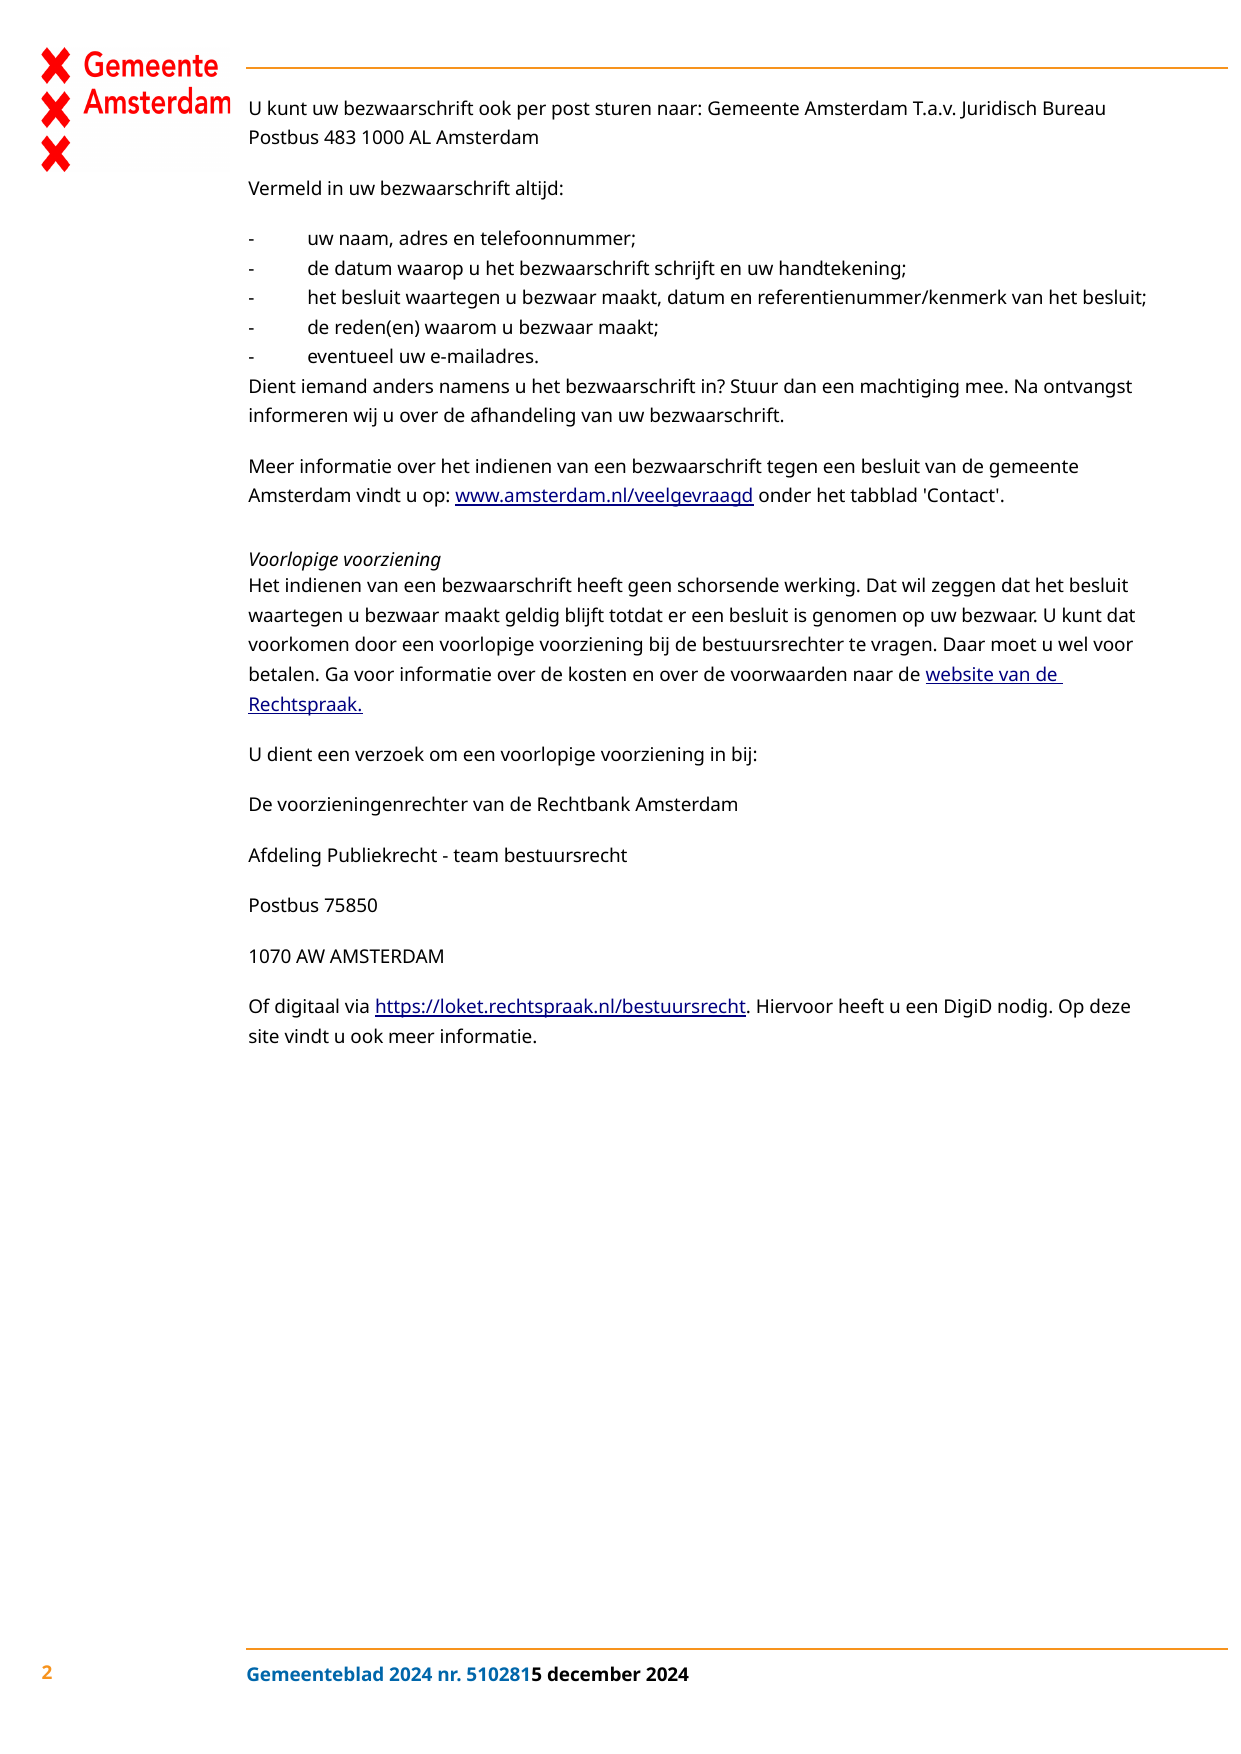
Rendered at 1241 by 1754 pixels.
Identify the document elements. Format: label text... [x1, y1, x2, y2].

text Dient iemand anders namens u het bezwaarschrift in? Stuur dan een machtiging mee. Na ontvangst informeren wij u over de afhandeling van uw bezwaarschrift. [248, 373, 1152, 428]
text Vermeld in uw bezwaarschrift altijd: [248, 175, 1152, 201]
text 1070 AW AMSTERDAM [248, 943, 1152, 968]
text Meer informatie over het indienen van een bezwaarschrift tegen een besluit van de gemeente Amsterdam vindt u op: www.amsterdam.nl/veelgevraagd onder het tabblad 'Contact'. [248, 453, 1152, 508]
list de reden(en) waarom u bezwaar maakt; [248, 314, 1152, 340]
list het besluit waartegen u bezwaar maakt, datum en referentienummer/kenmerk van het besluit; [248, 284, 1152, 310]
text U dient een verzoek om een voorlopige voorziening in bij: [248, 741, 1152, 767]
list uw naam, adres en telefoonnummer; [248, 225, 1152, 251]
text Het indienen van een bezwaarschrift heeft geen schorsende werking. Dat wil zeggen dat het besluit waartegen u bezwaar maakt geldig blijft totdat er een besluit is genomen op uw bezwaar. U kunt dat voorkomen door een voorlopige voorziening bij de bestuursrechter te vragen. Daar moet u wel voor betalen. Ga voor informatie over de kosten en over de voorwaarden naar de website van de Rechtspraak. [248, 572, 1152, 716]
list eventueel uw e-mailadres. [248, 343, 1152, 369]
picture [41, 47, 231, 172]
text Of digitaal via https://loket.rechtspraak.nl/bestuursrecht. Hiervoor heeft u een DigiD nodig. Op deze site vindt u ook meer informatie. [248, 993, 1152, 1048]
text De voorzieningenrechter van de Rechtbank Amsterdam [248, 792, 1152, 817]
text Postbus 75850 [248, 892, 1152, 918]
text Voorlopige voorziening [248, 547, 1152, 572]
text U kunt uw bezwaarschrift ook per post sturen naar: Gemeente Amsterdam T.a.v. Juridisch Bureau Postbus 483 1000 AL Amsterdam [248, 95, 1152, 150]
text Afdeling Publiekrecht - team bestuursrecht [248, 842, 1152, 868]
list de datum waarop u het bezwaarschrift schrijft en uw handtekening; [248, 255, 1152, 281]
